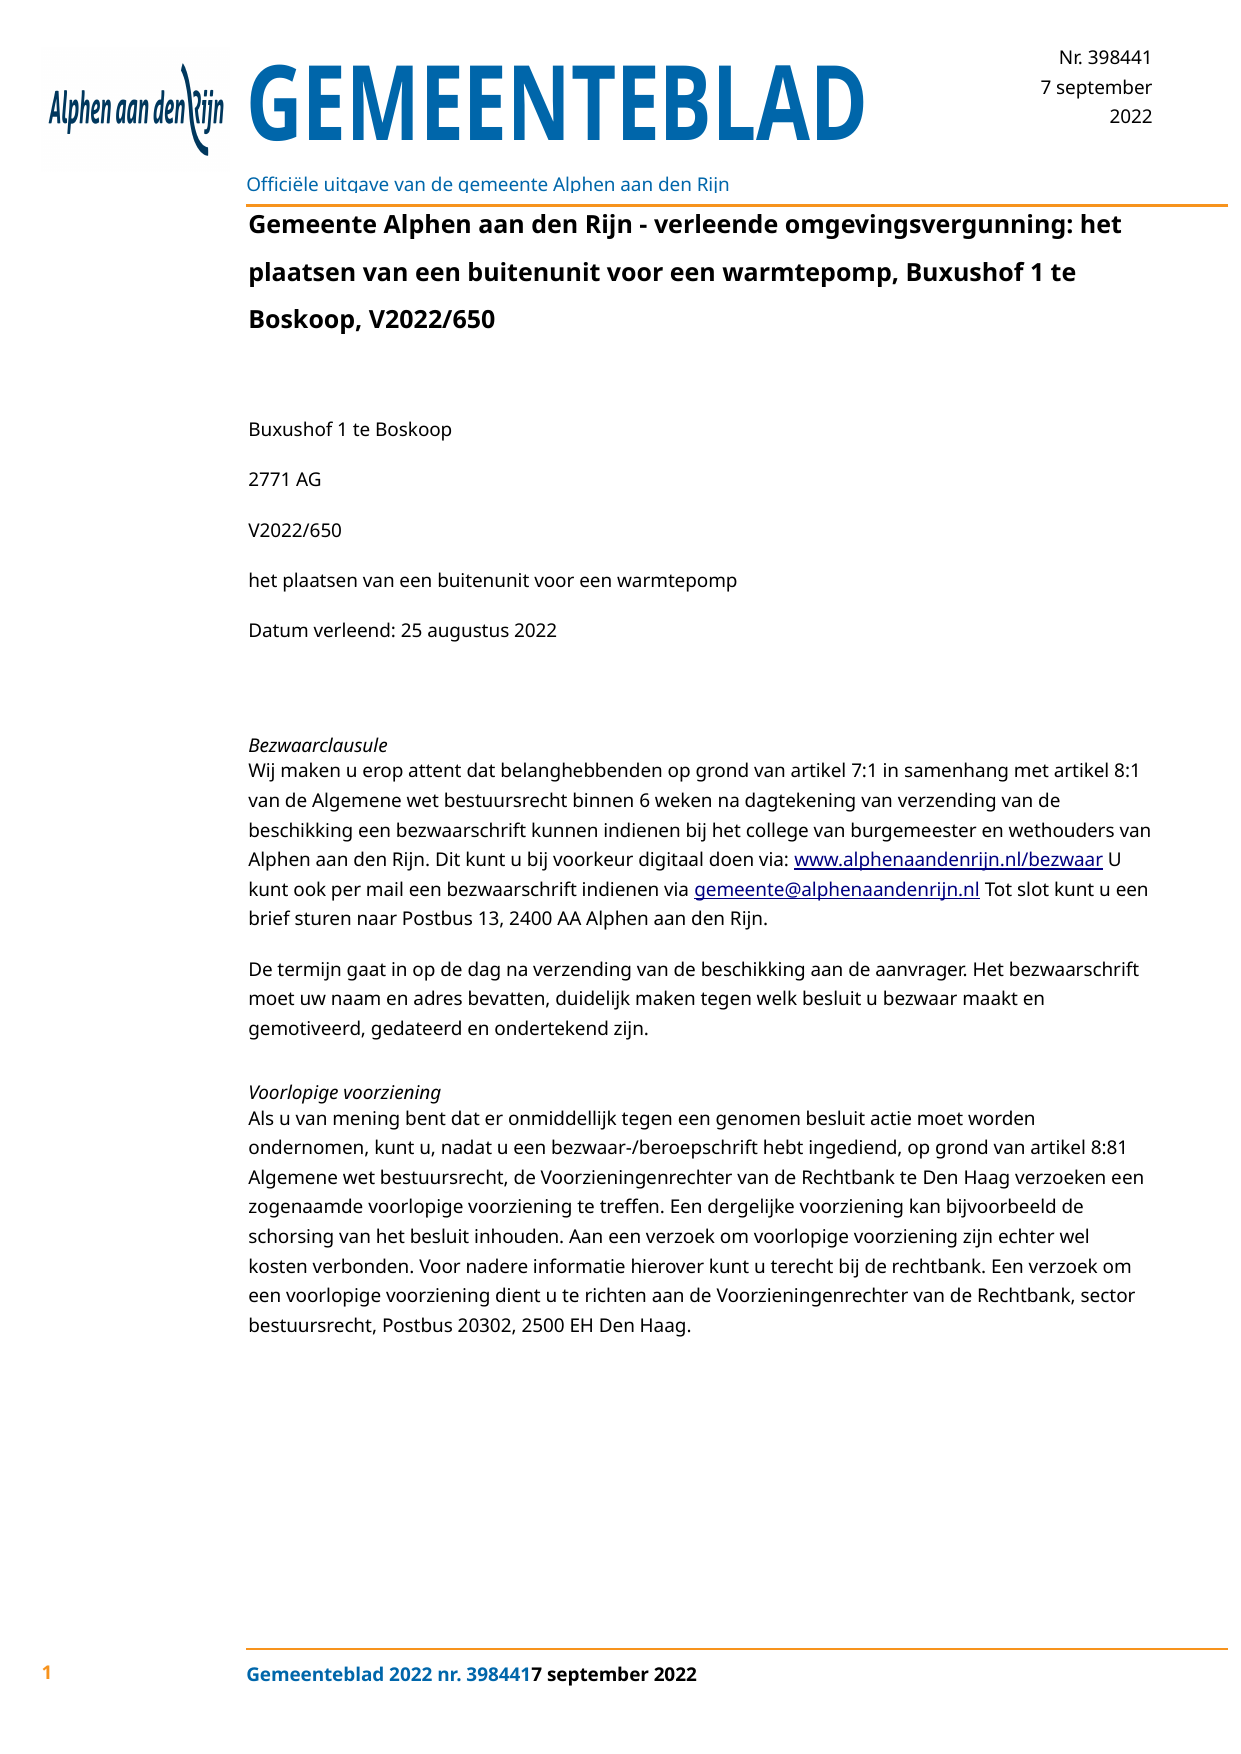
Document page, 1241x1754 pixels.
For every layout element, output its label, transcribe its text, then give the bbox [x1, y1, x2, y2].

text 2771 AG [248, 466, 1152, 492]
text V2022/650 [248, 517, 1152, 542]
picture [41, 47, 231, 172]
text Bezwaarclausule [248, 732, 1152, 758]
text Gemeente Alphen aan den Rijn - verleende omgevingsvergunning: het plaatsen van een buitenunit voor een warmtepomp, Buxushof 1 te Boskoop, V2022/650 [248, 207, 1152, 336]
text De termijn gaat in op de dag na verzending van de beschikking aan de aanvrager. Het bezwaarschrift moet uw naam en adres bevatten, duidelijk maken tegen welk besluit u bezwaar maakt en gemotiveerd, gedateerd en ondertekend zijn. [248, 956, 1152, 1041]
text Buxushof 1 te Boskoop [248, 416, 1152, 442]
text Voorlopige voorziening [248, 1079, 1152, 1105]
text Wij maken u erop attent dat belanghebbenden op grond van artikel 7:1 in samenhang met artikel 8:1 van de Algemene wet bestuursrecht binnen 6 weken na dagtekening van verzending van de beschikking een bezwaarschrift kunnen indienen bij het college van burgemeester en wethouders van Alphen aan den Rijn. Dit kunt u bij voorkeur digitaal doen via: www.alphenaandenrijn.nl/bezwaar U kunt ook per mail een bezwaarschrift indienen via gemeente@alphenaandenrijn.nl Tot slot kunt u een brief sturen naar Postbus 13, 2400 AA Alphen aan den Rijn. [248, 758, 1152, 931]
text Als u van mening bent dat er onmiddellijk tegen een genomen besluit actie moet worden ondernomen, kunt u, nadat u een bezwaar-/beroepschrift hebt ingediend, op grond van artikel 8:81 Algemene wet bestuursrecht, de Voorzieningenrechter van de Rechtbank te Den Haag verzoeken een zogenaamde voorlopige voorziening te treffen. Een dergelijke voorziening kan bijvoorbeeld de schorsing van het besluit inhouden. Aan een verzoek om voorlopige voorziening zijn echter wel kosten verbonden. Voor nadere informatie hierover kunt u terecht bij de rechtbank. Een verzoek om een voorlopige voorziening dient u te richten aan de Voorzieningenrechter van de Rechtbank, sector bestuursrecht, Postbus 20302, 2500 EH Den Haag. [248, 1105, 1152, 1338]
text het plaatsen van een buitenunit voor een warmtepomp [248, 567, 1152, 593]
text Datum verleend: 25 augustus 2022 [248, 618, 1152, 643]
